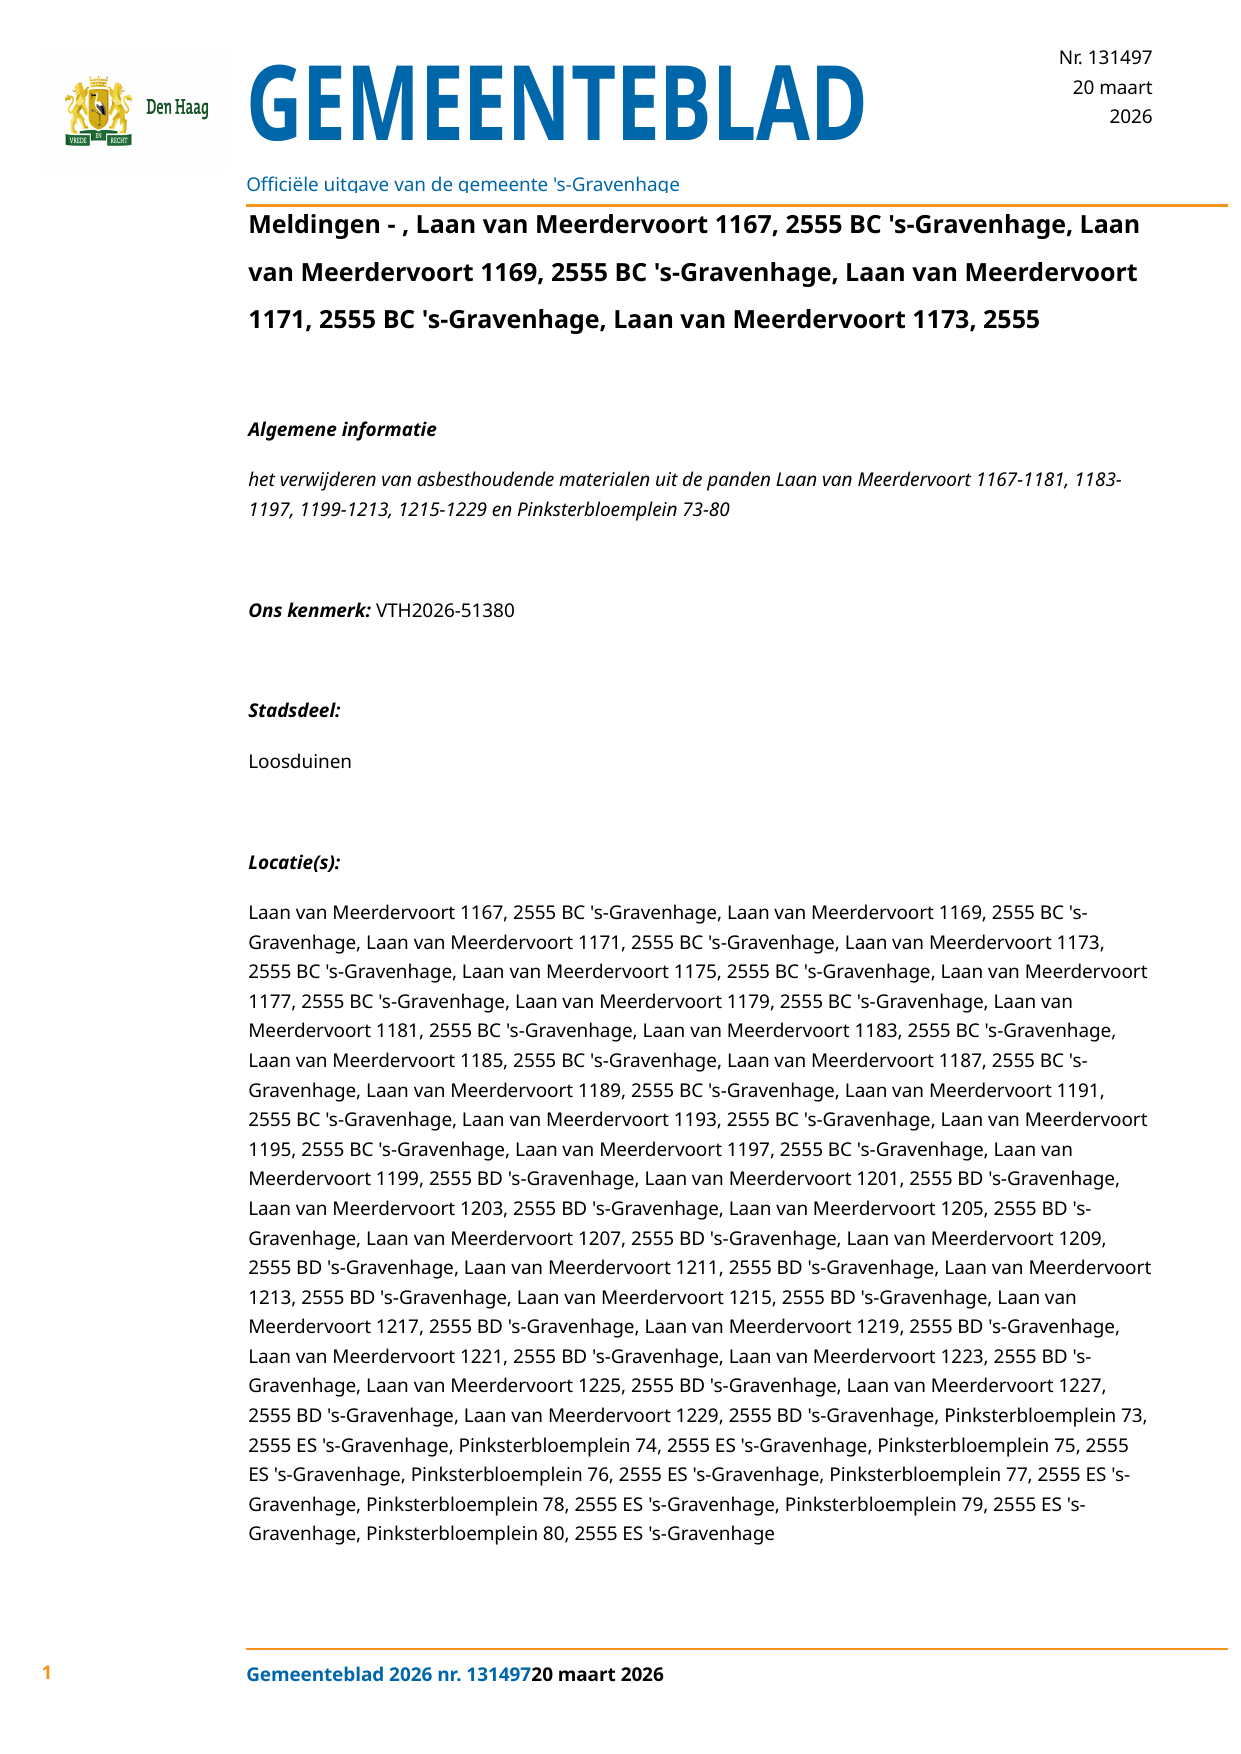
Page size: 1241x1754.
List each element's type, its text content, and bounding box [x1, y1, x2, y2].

text Locatie(s): [248, 849, 1152, 874]
text Algemene informatie [248, 416, 1152, 442]
text Laan van Meerdervoort 1167, 2555 BC 's-Gravenhage, Laan van Meerdervoort 1169, 2555 BC 's-Gravenhage, Laan van Meerdervoort 1171, 2555 BC 's-Gravenhage, Laan van Meerdervoort 1173, 2555 BC 's-Gravenhage, Laan van Meerdervoort 1175, 2555 BC 's-Gravenhage, Laan van Meerdervoort 1177, 2555 BC 's-Gravenhage, Laan van Meerdervoort 1179, 2555 BC 's-Gravenhage, Laan van Meerdervoort 1181, 2555 BC 's-Gravenhage, Laan van Meerdervoort 1183, 2555 BC 's-Gravenhage, Laan van Meerdervoort 1185, 2555 BC 's-Gravenhage, Laan van Meerdervoort 1187, 2555 BC 's-Gravenhage, Laan van Meerdervoort 1189, 2555 BC 's-Gravenhage, Laan van Meerdervoort 1191, 2555 BC 's-Gravenhage, Laan van Meerdervoort 1193, 2555 BC 's-Gravenhage, Laan van Meerdervoort 1195, 2555 BC 's-Gravenhage, Laan van Meerdervoort 1197, 2555 BC 's-Gravenhage, Laan van Meerdervoort 1199, 2555 BD 's-Gravenhage, Laan van Meerdervoort 1201, 2555 BD 's-Gravenhage, Laan van Meerdervoort 1203, 2555 BD 's-Gravenhage, Laan van Meerdervoort 1205, 2555 BD 's-Gravenhage, Laan van Meerdervoort 1207, 2555 BD 's-Gravenhage, Laan van Meerdervoort 1209, 2555 BD 's-Gravenhage, Laan van Meerdervoort 1211, 2555 BD 's-Gravenhage, Laan van Meerdervoort 1213, 2555 BD 's-Gravenhage, Laan van Meerdervoort 1215, 2555 BD 's-Gravenhage, Laan van Meerdervoort 1217, 2555 BD 's-Gravenhage, Laan van Meerdervoort 1219, 2555 BD 's-Gravenhage, Laan van Meerdervoort 1221, 2555 BD 's-Gravenhage, Laan van Meerdervoort 1223, 2555 BD 's-Gravenhage, Laan van Meerdervoort 1225, 2555 BD 's-Gravenhage, Laan van Meerdervoort 1227, 2555 BD 's-Gravenhage, Laan van Meerdervoort 1229, 2555 BD 's-Gravenhage, Pinksterbloemplein 73, 2555 ES 's-Gravenhage, Pinksterbloemplein 74, 2555 ES 's-Gravenhage, Pinksterbloemplein 75, 2555 ES 's-Gravenhage, Pinksterbloemplein 76, 2555 ES 's-Gravenhage, Pinksterbloemplein 77, 2555 ES 's-Gravenhage, Pinksterbloemplein 78, 2555 ES 's-Gravenhage, Pinksterbloemplein 79, 2555 ES 's-Gravenhage, Pinksterbloemplein 80, 2555 ES 's-Gravenhage [248, 899, 1152, 1546]
text Loosduinen [248, 748, 1152, 774]
text het verwijderen van asbesthoudende materialen uit de panden Laan van Meerdervoort 1167-1181, 1183-1197, 1199-1213, 1215-1229 en Pinksterbloemplein 73-80 [248, 466, 1152, 522]
text Stadsdeel: [248, 698, 1152, 723]
picture [41, 47, 231, 172]
text Meldingen - , Laan van Meerdervoort 1167, 2555 BC 's-Gravenhage, Laan van Meerdervoort 1169, 2555 BC 's-Gravenhage, Laan van Meerdervoort 1171, 2555 BC 's-Gravenhage, Laan van Meerdervoort 1173, 2555 [248, 207, 1152, 336]
text Ons kenmerk: VTH2026-51380 [248, 597, 1152, 622]
